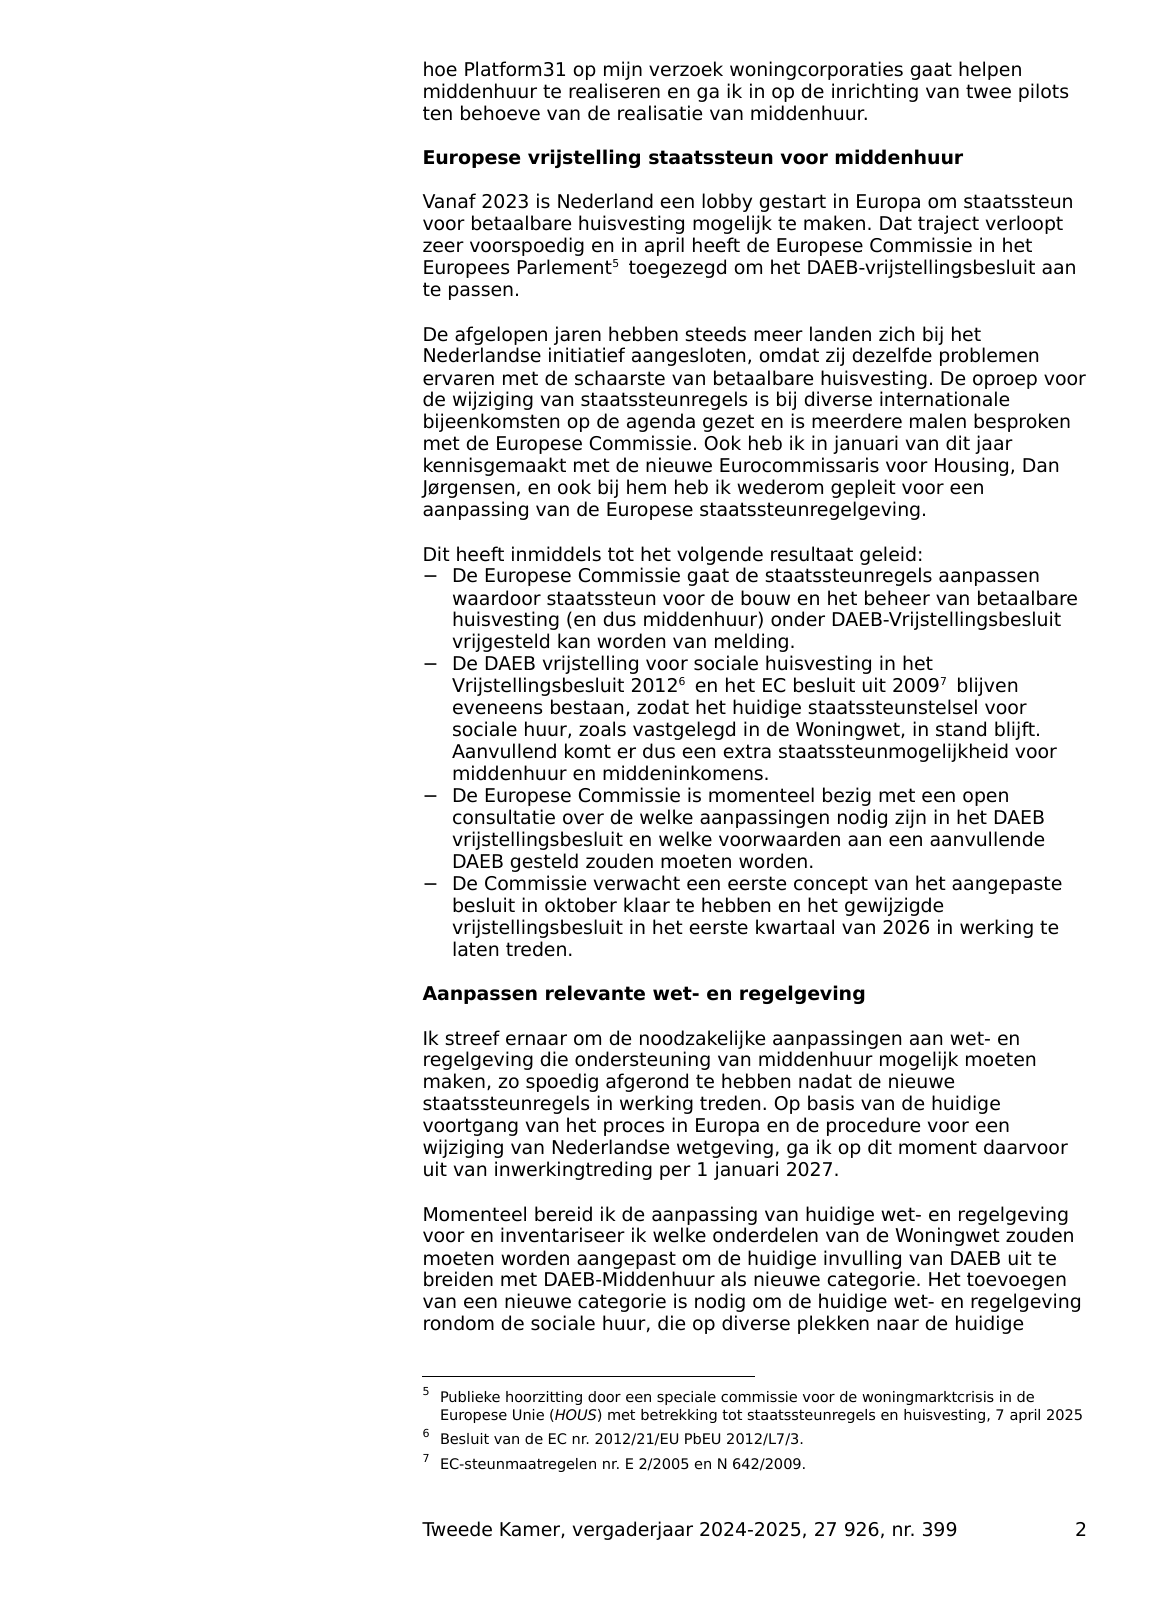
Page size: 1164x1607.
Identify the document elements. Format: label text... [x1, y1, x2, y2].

text Dit heeft inmiddels tot het volgende resultaat geleid: [422, 543, 1087, 565]
text De afgelopen jaren hebben steeds meer landen zich bij het Nederlandse initiatief aangesloten, omdat zij dezelfde problemen ervaren met de schaarste van betaalbare huisvesting. De oproep voor de wijziging van staatssteunregels is bij diverse internationale bijeenkomsten op de agenda gezet en is meerdere malen besproken met de Europese Commissie. Ook heb ik in januari van dit jaar kennisgemaakt met de nieuwe Eurocommissaris voor Housing, Dan Jørgensen, en ook bij hem heb ik wederom gepleit voor een aanpassing van de Europese staatssteunregelgeving. [422, 323, 1087, 521]
text − De Europese Commissie gaat de staatssteunregels aanpassen waardoor staatssteun voor de bouw en het beheer van betaalbare huisvesting (en dus middenhuur) onder DAEB-Vrijstellingsbesluit vrijgesteld kan worden van melding. [422, 565, 1087, 653]
text Momenteel bereid ik de aanpassing van huidige wet- en regelgeving voor en inventariseer ik welke onderdelen van de Woningwet zouden moeten worden aangepast om de huidige invulling van DAEB uit te breiden met DAEB-Middenhuur als nieuwe categorie. Het toevoegen van een nieuwe categorie is nodig om de huidige wet- en regelgeving rondom de sociale huur, die op diverse plekken naar de huidige [422, 1203, 1087, 1335]
subtitle Europese vrijstelling staatssteun voor middenhuur [422, 147, 1087, 169]
text EC-steunmaatregelen nr. E 2/2005 en N 642/2009. [422, 1452, 1087, 1474]
text − De Europese Commissie is momenteel bezig met een open consultatie over de welke aanpassingen nodig zijn in het DAEB vrijstellingsbesluit en welke voorwaarden aan een aanvullende DAEB gesteld zouden moeten worden. [422, 785, 1087, 873]
text Besluit van de EC nr. 2012/21/EU PbEU 2012/L7/3. [422, 1427, 1087, 1449]
text − De Commissie verwacht een eerste concept van het aangepaste besluit in oktober klaar te hebben en het gewijzigde vrijstellingsbesluit in het eerste kwartaal van 2026 in werking te laten treden. [422, 873, 1087, 961]
subtitle Aanpassen relevante wet- en regelgeving [422, 983, 1087, 1005]
text Vanaf 2023 is Nederland een lobby gestart in Europa om staatssteun voor betaalbare huisvesting mogelijk te maken. Dat traject verloopt zeer voorspoedig en in april heeft de Europese Commissie in het Europees Parlement toegezegd om het DAEB-vrijstellingsbesluit aan te passen. [422, 191, 1087, 301]
text Publieke hoorzitting door een speciale commissie voor de woningmarktcrisis in de Europese Unie (HOUS) met betrekking tot staatssteunregels en huisvesting, 7 april 2025 [422, 1385, 1087, 1424]
text − De DAEB vrijstelling voor sociale huisvesting in het Vrijstellingsbesluit 2012 en het EC besluit uit 2009 blijven eveneens bestaan, zodat het huidige staatssteunstelsel voor sociale huur, zoals vastgelegd in de Woningwet, in stand blijft. Aanvullend komt er dus een extra staatssteunmogelijkheid voor middenhuur en middeninkomens. [422, 653, 1087, 785]
text hoe Platform31 op mijn verzoek woningcorporaties gaat helpen middenhuur te realiseren en ga ik in op de inrichting van twee pilots ten behoeve van de realisatie van middenhuur. [422, 59, 1087, 125]
text Ik streef ernaar om de noodzakelijke aanpassingen aan wet- en regelgeving die ondersteuning van middenhuur mogelijk moeten maken, zo spoedig afgerond te hebben nadat de nieuwe staatssteunregels in werking treden. Op basis van de huidige voortgang van het proces in Europa en de procedure voor een wijziging van Nederlandse wetgeving, ga ik op dit moment daarvoor uit van inwerkingtreding per 1 januari 2027. [422, 1027, 1087, 1181]
